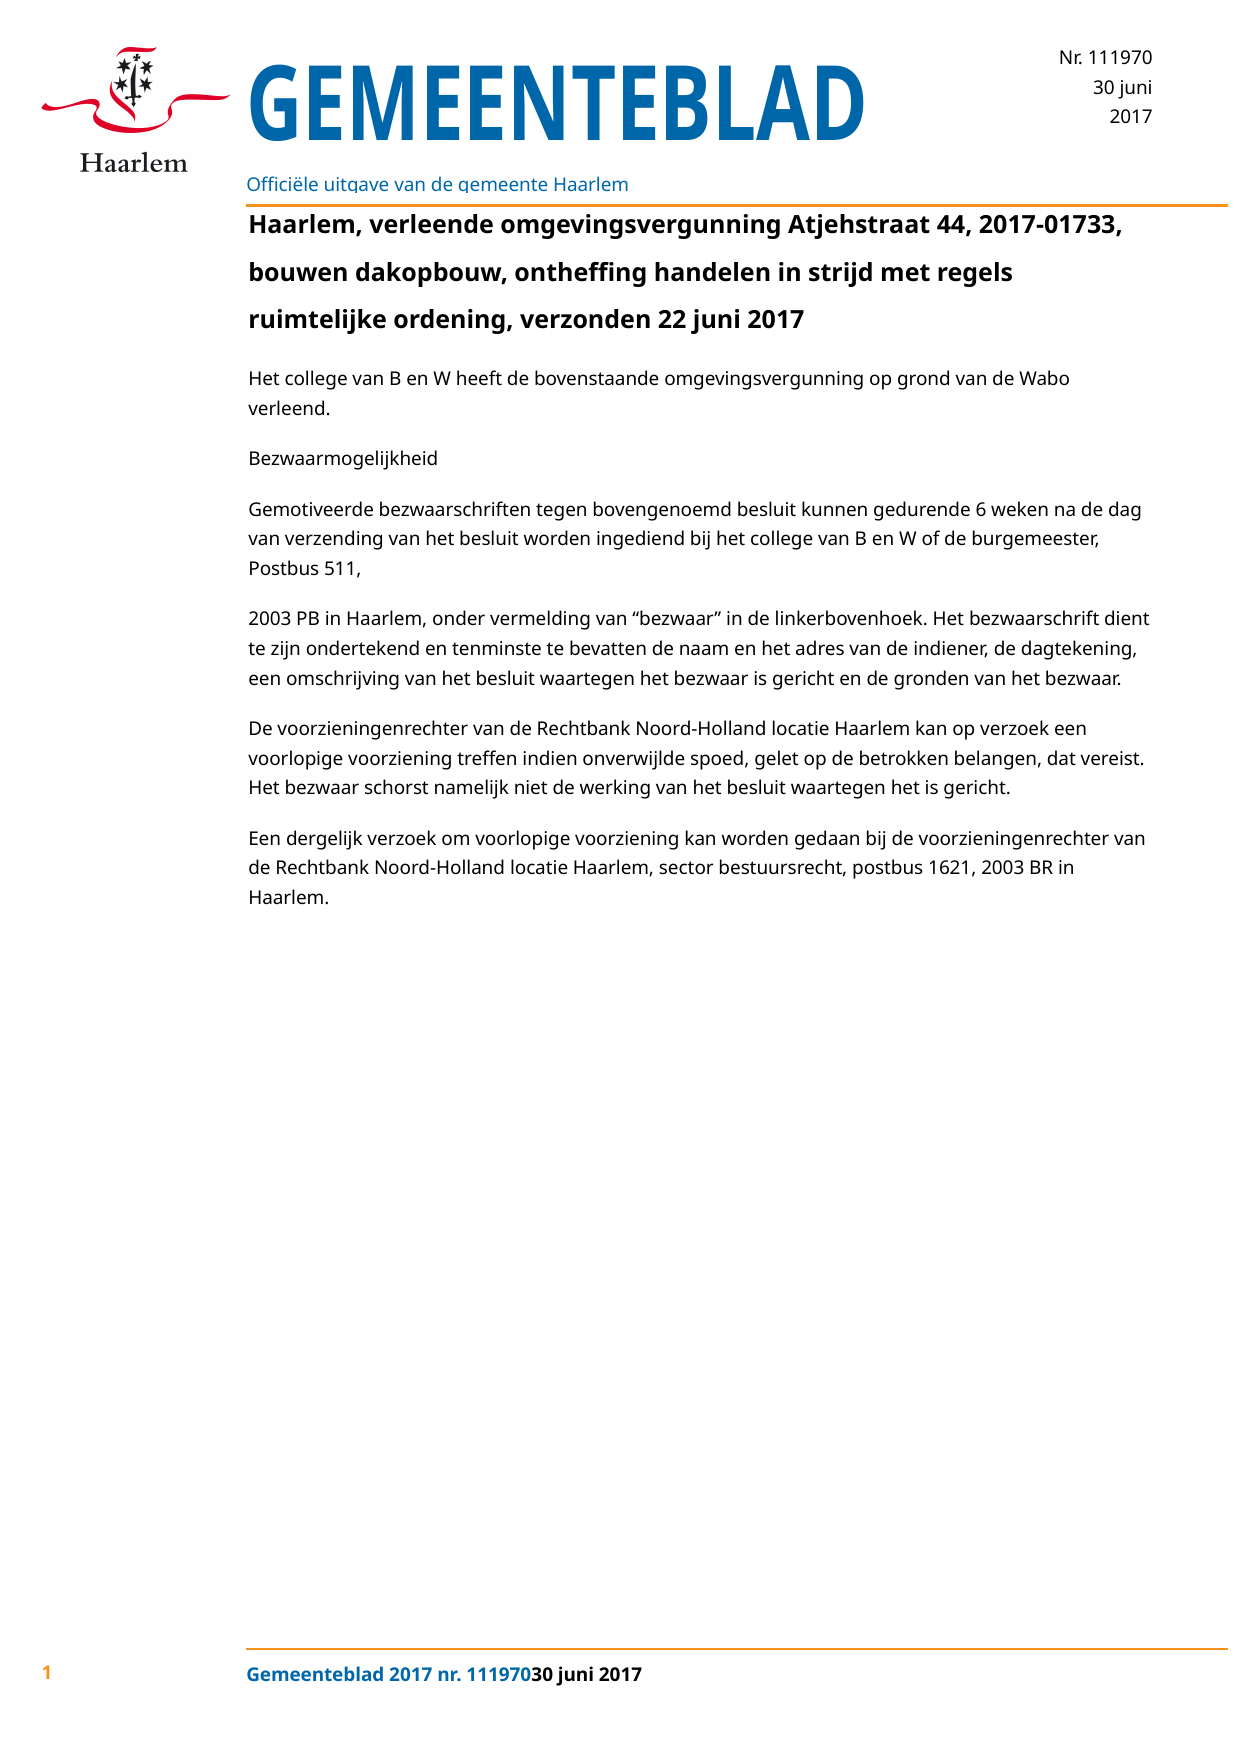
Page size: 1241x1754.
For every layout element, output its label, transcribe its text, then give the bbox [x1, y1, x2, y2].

picture [41, 47, 231, 172]
text Bezwaarmogelijkheid [248, 446, 1152, 471]
text Een dergelijk verzoek om voorlopige voorziening kan worden gedaan bij de voorzieningenrechter van de Rechtbank Noord-Holland locatie Haarlem, sector bestuursrecht, postbus 1621, 2003 BR in Haarlem. [248, 825, 1152, 909]
text De voorzieningenrechter van de Rechtbank Noord-Holland locatie Haarlem kan op verzoek een voorlopige voorziening treffen indien onverwijlde spoed, gelet op de betrokken belangen, dat vereist. Het bezwaar schorst namelijk niet de werking van het besluit waartegen het is gericht. [248, 715, 1152, 800]
text Het college van B en W heeft de bovenstaande omgevingsvergunning op grond van de Wabo verleend. [248, 366, 1152, 421]
text Haarlem, verleende omgevingsvergunning Atjehstraat 44, 2017-01733, bouwen dakopbouw, ontheffing handelen in strijd met regels ruimtelijke ordening, verzonden 22 juni 2017 [248, 207, 1152, 336]
text 2003 PB in Haarlem, onder vermelding van “bezwaar” in de linkerbovenhoek. Het bezwaarschrift dient te zijn ondertekend en tenminste te bevatten de naam en het adres van de indiener, de dagtekening, een omschrijving van het besluit waartegen het bezwaar is gericht en de gronden van het bezwaar. [248, 606, 1152, 690]
text Gemotiveerde bezwaarschriften tegen bovengenoemd besluit kunnen gedurende 6 weken na de dag van verzending van het besluit worden ingediend bij het college van B en W of de burgemeester, Postbus 511, [248, 496, 1152, 581]
